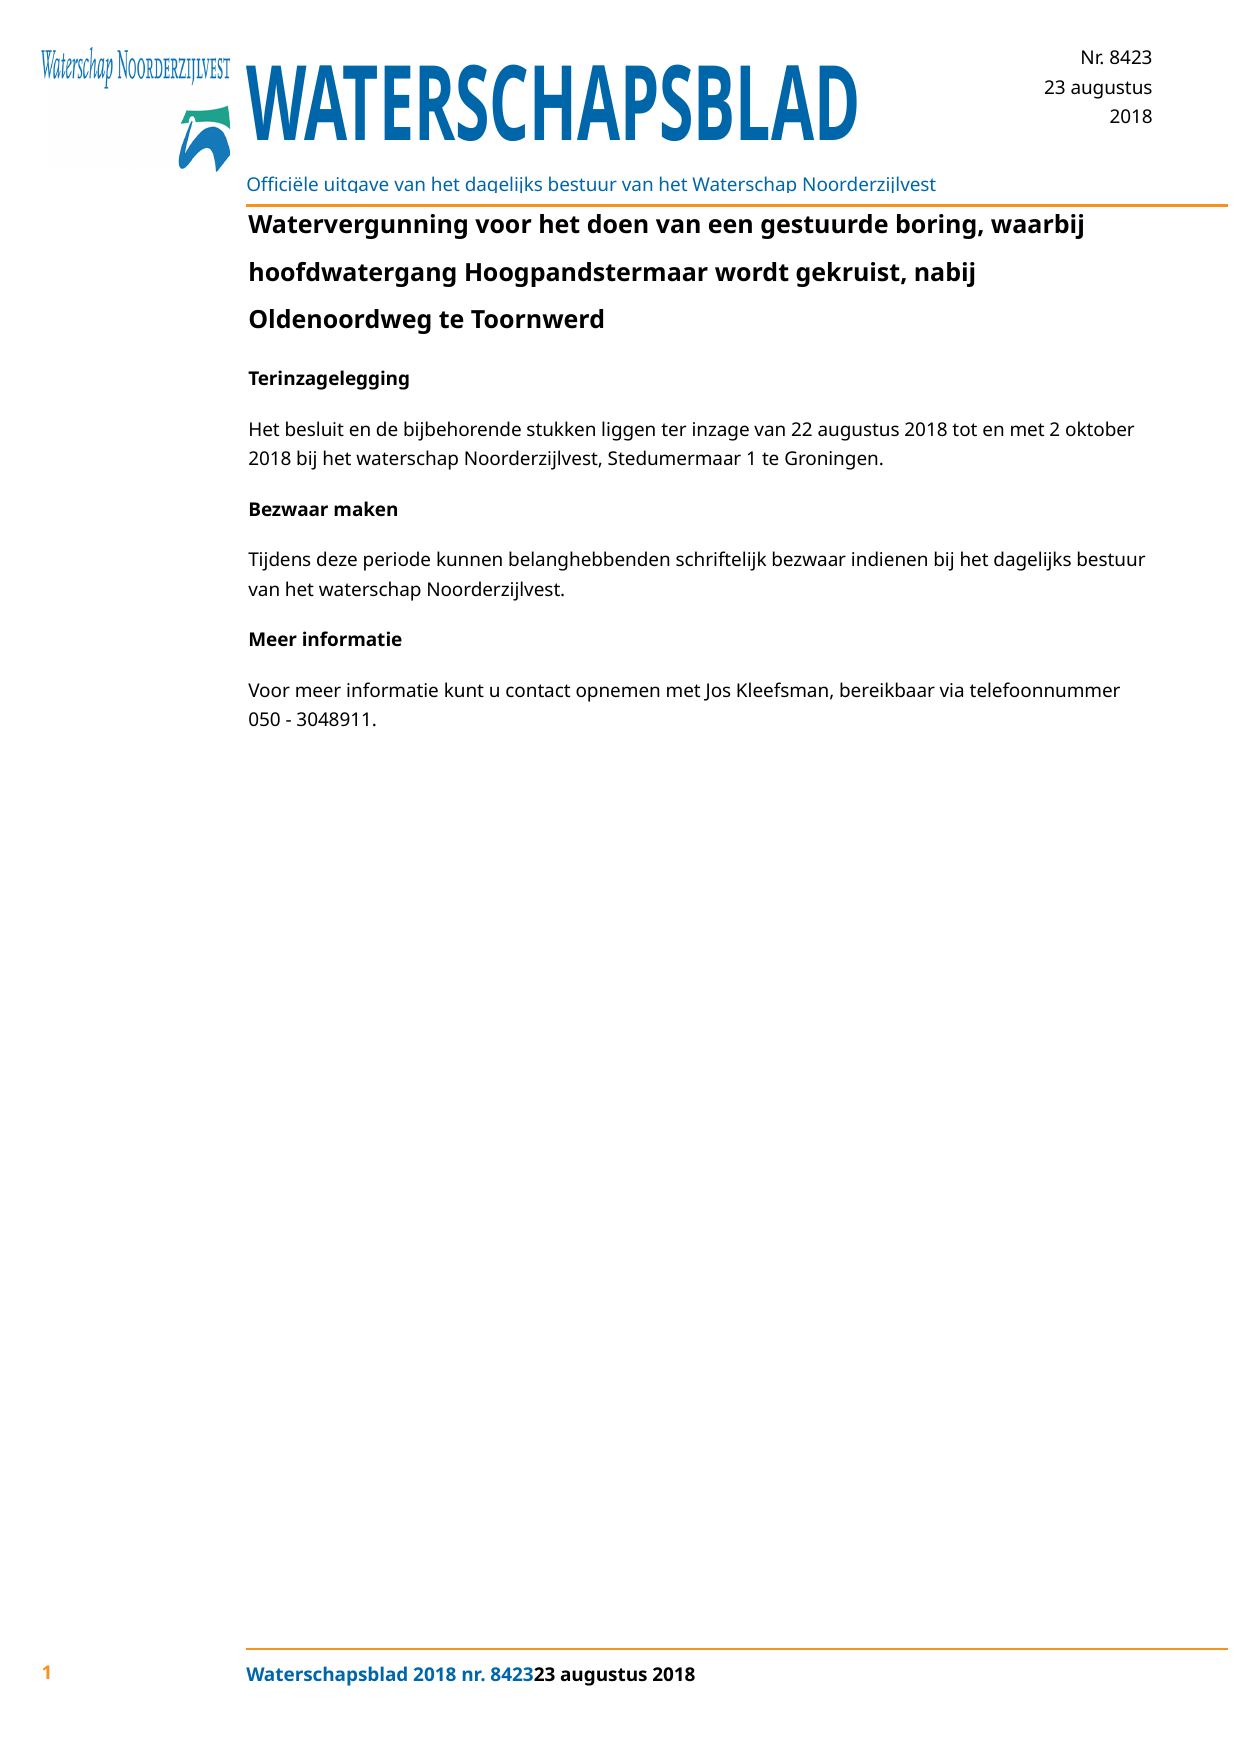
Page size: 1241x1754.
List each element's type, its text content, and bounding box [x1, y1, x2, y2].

text Meer informatie [248, 626, 1152, 652]
text Bezwaar maken [248, 496, 1152, 522]
text Terinzagelegging [248, 366, 1152, 391]
text Tijdens deze periode kunnen belanghebbenden schriftelijk bezwaar indienen bij het dagelijks bestuur van het waterschap Noorderzijlvest. [248, 546, 1152, 602]
text Het besluit en de bijbehorende stukken liggen ter inzage van 22 augustus 2018 tot en met 2 oktober 2018 bij het waterschap Noorderzijlvest, Stedumermaar 1 te Groningen. [248, 416, 1152, 471]
text Watervergunning voor het doen van een gestuurde boring, waarbij hoofdwatergang Hoogpandstermaar wordt gekruist, nabij Oldenoordweg te Toornwerd [248, 207, 1152, 336]
picture [41, 47, 231, 172]
text Voor meer informatie kunt u contact opnemen met Jos Kleefsman, bereikbaar via telefoonnummer 050 - 3048911. [248, 677, 1152, 732]
